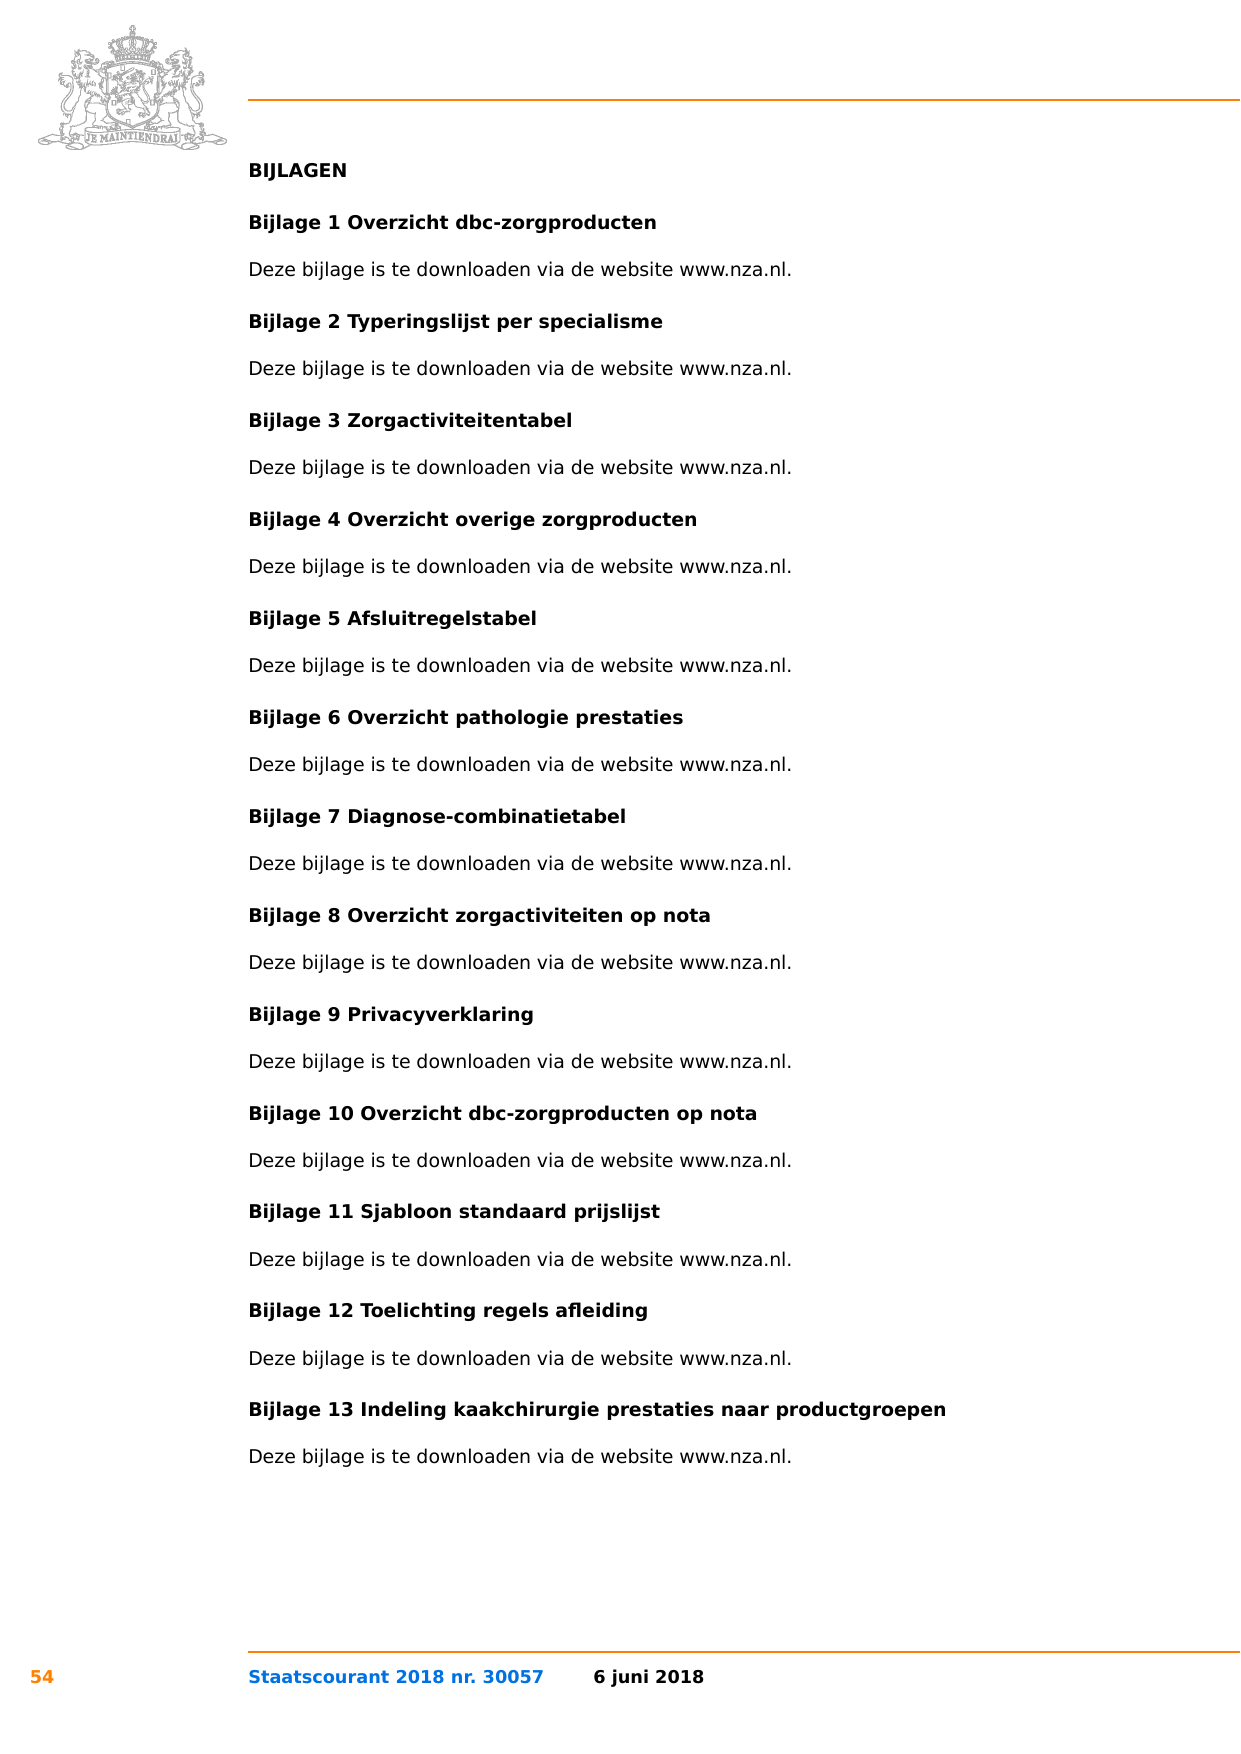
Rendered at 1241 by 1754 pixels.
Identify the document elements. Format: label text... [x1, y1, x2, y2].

subtitle Bijlage 13 Indeling kaakchirurgie prestaties naar productgroepen [248, 1399, 1163, 1421]
text Deze bijlage is te downloaden via de website www.nza.nl. [248, 1347, 1163, 1369]
text Deze bijlage is te downloaden via de website www.nza.nl. [248, 853, 1163, 874]
subtitle Bijlage 10 Overzicht dbc-zorgproducten op nota [248, 1102, 1163, 1124]
subtitle Bijlage 7 Diagnose-combinatietabel [248, 806, 1163, 828]
text Deze bijlage is te downloaden via de website www.nza.nl. [248, 259, 1163, 281]
text Deze bijlage is te downloaden via de website www.nza.nl. [248, 655, 1163, 677]
text Deze bijlage is te downloaden via de website www.nza.nl. [248, 1446, 1163, 1468]
text Deze bijlage is te downloaden via de website www.nza.nl. [248, 1248, 1163, 1270]
subtitle Bijlage 2 Typeringslijst per specialisme [248, 311, 1163, 333]
subtitle Bijlage 3 Zorgactiviteitentabel [248, 410, 1163, 432]
subtitle Bijlage 8 Overzicht zorgactiviteiten op nota [248, 904, 1163, 927]
text Deze bijlage is te downloaden via de website www.nza.nl. [248, 457, 1163, 479]
subtitle Bijlage 1 Overzicht dbc-zorgproducten [248, 212, 1163, 234]
picture [38, 25, 227, 150]
subtitle Bijlage 9 Privacyverklaring [248, 1003, 1163, 1026]
subtitle Bijlage 12 Toelichting regels afleiding [248, 1300, 1163, 1322]
subtitle Bijlage 11 Sjabloon standaard prijslijst [248, 1201, 1163, 1223]
text Deze bijlage is te downloaden via de website www.nza.nl. [248, 952, 1163, 973]
text Deze bijlage is te downloaden via de website www.nza.nl. [248, 358, 1163, 380]
subtitle Bijlage 5 Afsluitregelstabel [248, 608, 1163, 630]
subtitle BIJLAGEN [248, 160, 1163, 182]
text Deze bijlage is te downloaden via de website www.nza.nl. [248, 556, 1163, 578]
text Deze bijlage is te downloaden via de website www.nza.nl. [248, 1051, 1163, 1072]
text Deze bijlage is te downloaden via de website www.nza.nl. [248, 754, 1163, 776]
text Deze bijlage is te downloaden via de website www.nza.nl. [248, 1149, 1163, 1171]
subtitle Bijlage 4 Overzicht overige zorgproducten [248, 509, 1163, 531]
subtitle Bijlage 6 Overzicht pathologie prestaties [248, 707, 1163, 729]
